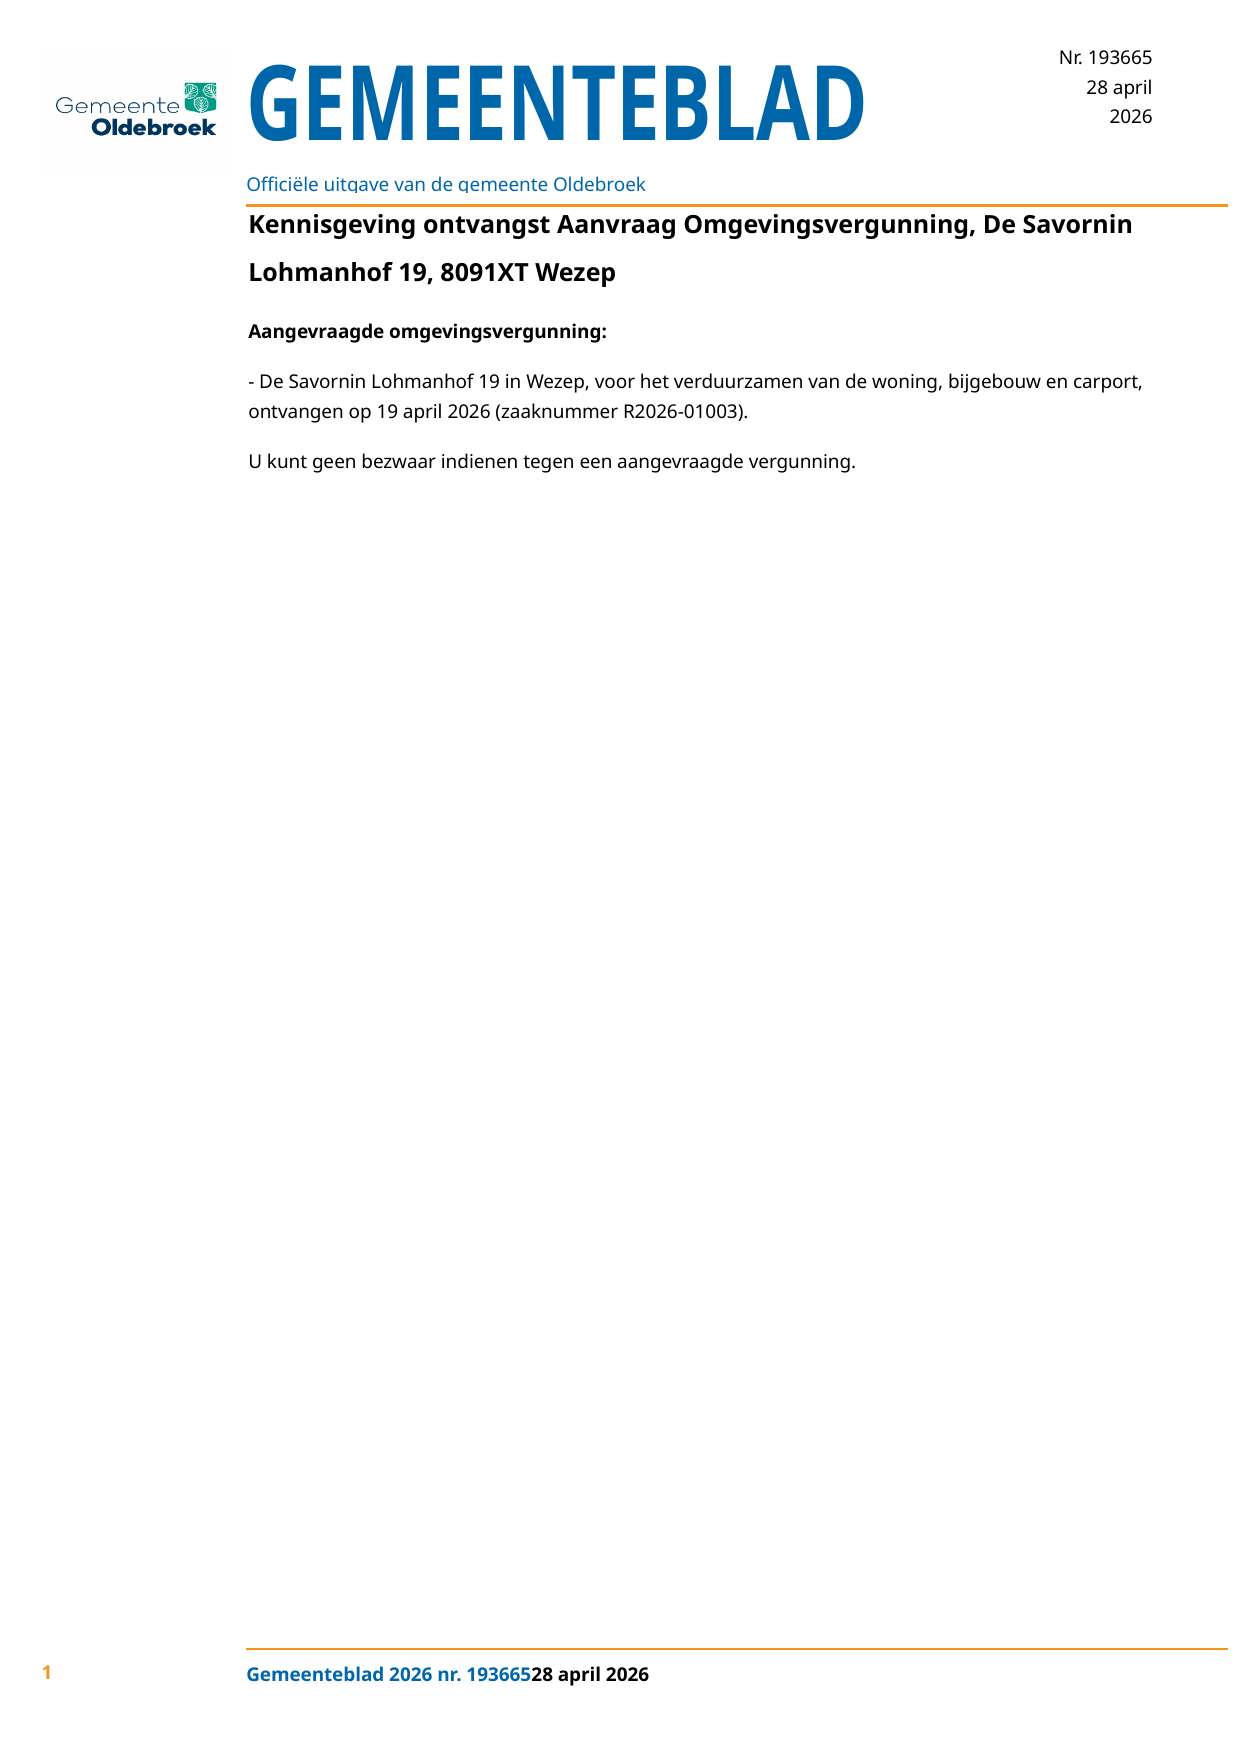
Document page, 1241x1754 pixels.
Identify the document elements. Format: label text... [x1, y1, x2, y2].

text Aangevraagde omgevingsvergunning: [248, 318, 1152, 344]
text U kunt geen bezwaar indienen tegen een aangevraagde vergunning. [248, 448, 1152, 474]
picture [41, 47, 231, 172]
text Kennisgeving ontvangst Aanvraag Omgevingsvergunning, De Savornin Lohmanhof 19, 8091XT Wezep [248, 207, 1152, 288]
text - De Savornin Lohmanhof 19 in Wezep, voor het verduurzamen van de woning, bijgebouw en carport, ontvangen op 19 april 2026 (zaaknummer R2026-01003). [248, 368, 1152, 424]
